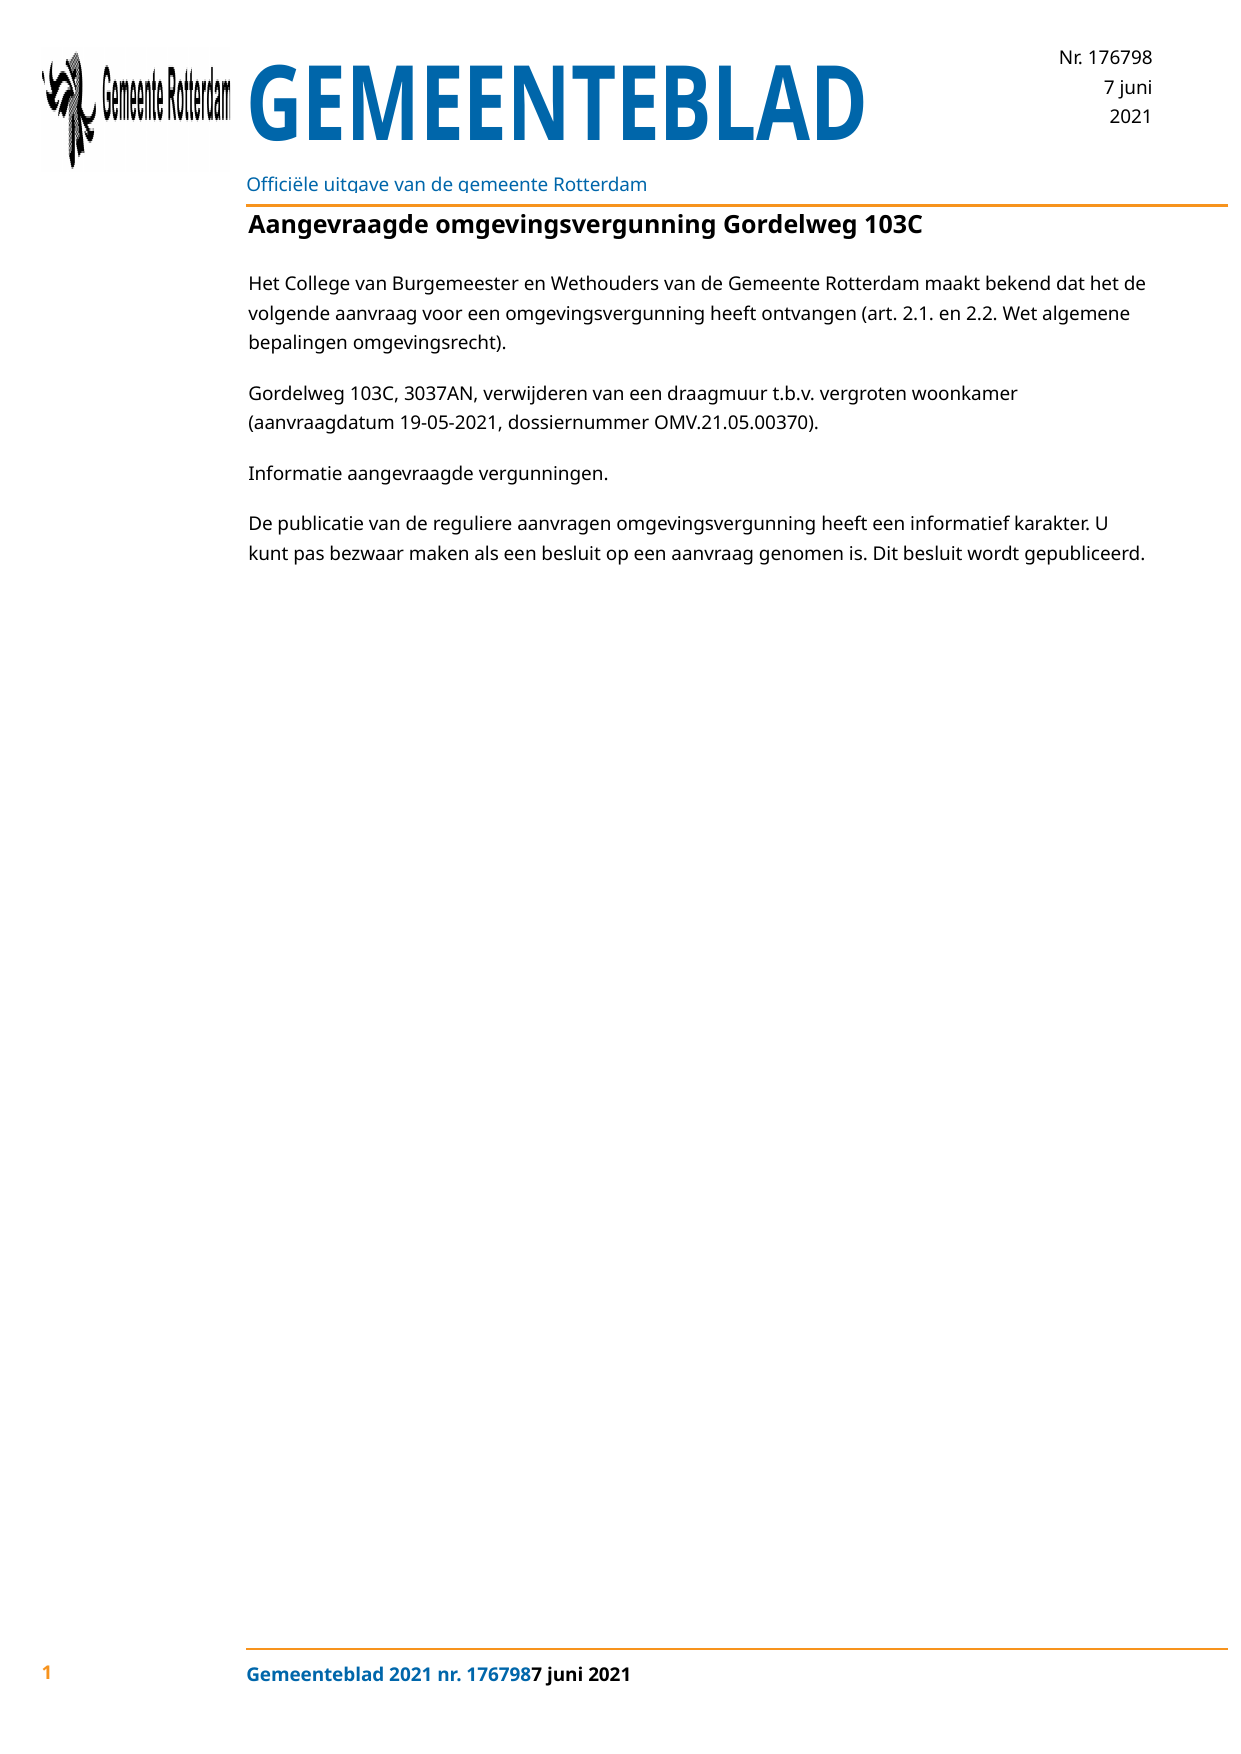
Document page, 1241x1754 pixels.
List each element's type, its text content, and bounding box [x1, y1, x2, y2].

text Informatie aangevraagde vergunningen. [248, 460, 1152, 486]
picture [41, 47, 231, 172]
text Aangevraagde omgevingsvergunning Gordelweg 103C [248, 207, 1152, 241]
text Gordelweg 103C, 3037AN, verwijderen van een draagmuur t.b.v. vergroten woonkamer (aanvraagdatum 19-05-2021, dossiernummer OMV.21.05.00370). [248, 380, 1152, 435]
text Het College van Burgemeester en Wethouders van de Gemeente Rotterdam maakt bekend dat het de volgende aanvraag voor een omgevingsvergunning heeft ontvangen (art. 2.1. en 2.2. Wet algemene bepalingen omgevingsrecht). [248, 270, 1152, 355]
text De publicatie van de reguliere aanvragen omgevingsvergunning heeft een informatief karakter. U kunt pas bezwaar maken als een besluit op een aanvraag genomen is. Dit besluit wordt gepubliceerd. [248, 510, 1152, 566]
